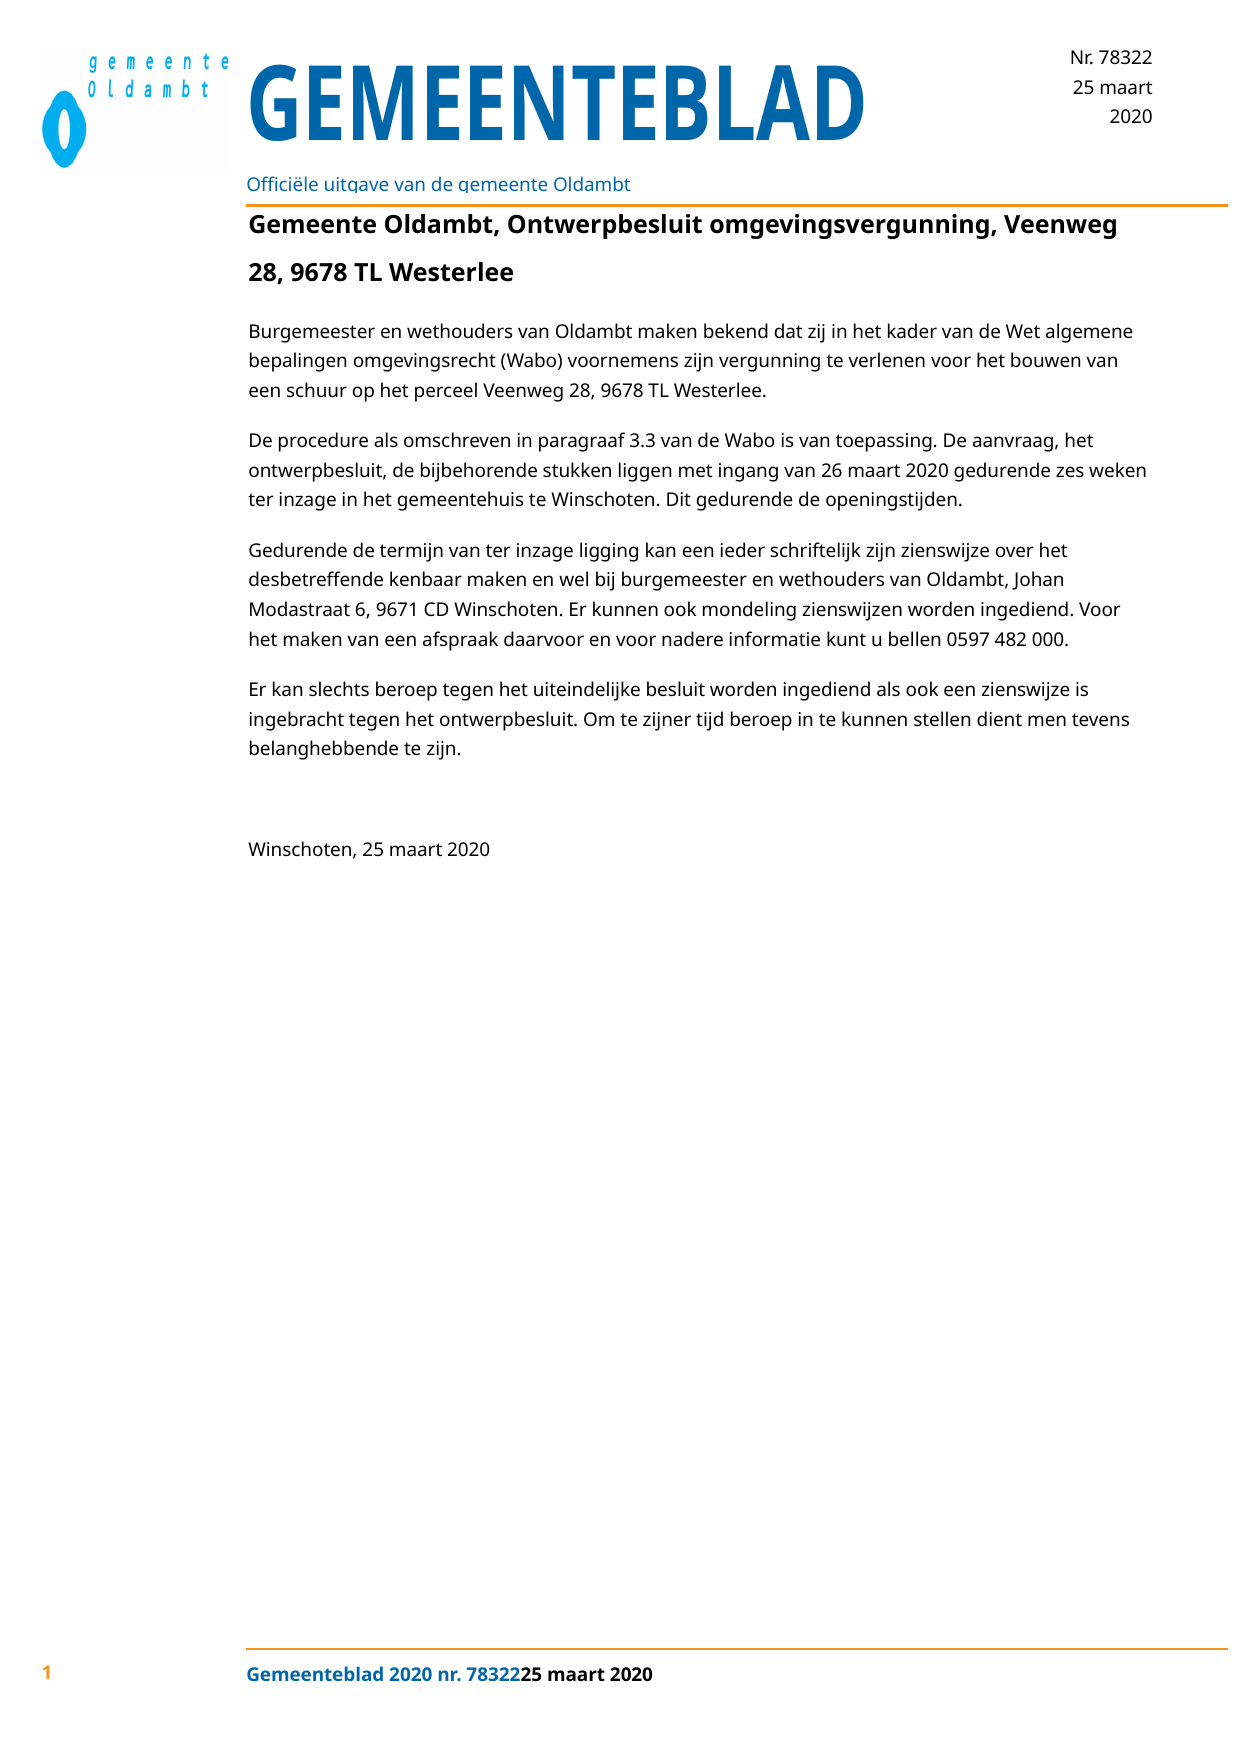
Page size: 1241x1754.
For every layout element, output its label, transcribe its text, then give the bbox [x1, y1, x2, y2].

text De procedure als omschreven in paragraaf 3.3 van de Wabo is van toepassing. De aanvraag, het ontwerpbesluit, de bijbehorende stukken liggen met ingang van 26 maart 2020 gedurende zes weken ter inzage in het gemeentehuis te Winschoten. Dit gedurende de openingstijden. [248, 427, 1152, 512]
text Winschoten, 25 maart 2020 [248, 836, 1152, 862]
text Gedurende de termijn van ter inzage ligging kan een ieder schriftelijk zijn zienswijze over het desbetreffende kenbaar maken en wel bij burgemeester en wethouders van Oldambt, Johan Modastraat 6, 9671 CD Winschoten. Er kunnen ook mondeling zienswijzen worden ingediend. Voor het maken van een afspraak daarvoor en voor nadere informatie kunt u bellen 0597 482 000. [248, 537, 1152, 652]
text Gemeente Oldambt, Ontwerpbesluit omgevingsvergunning, Veenweg 28, 9678 TL Westerlee [248, 207, 1152, 288]
text Er kan slechts beroep tegen het uiteindelijke besluit worden ingediend als ook een zienswijze is ingebracht tegen het ontwerpbesluit. Om te zijner tijd beroep in te kunnen stellen dient men tevens belanghebbende te zijn. [248, 676, 1152, 761]
text Burgemeester en wethouders van Oldambt maken bekend dat zij in het kader van de Wet algemene bepalingen omgevingsrecht (Wabo) voornemens zijn vergunning te verlenen voor het bouwen van een schuur op het perceel Veenweg 28, 9678 TL Westerlee. [248, 318, 1152, 403]
picture [41, 47, 231, 172]
